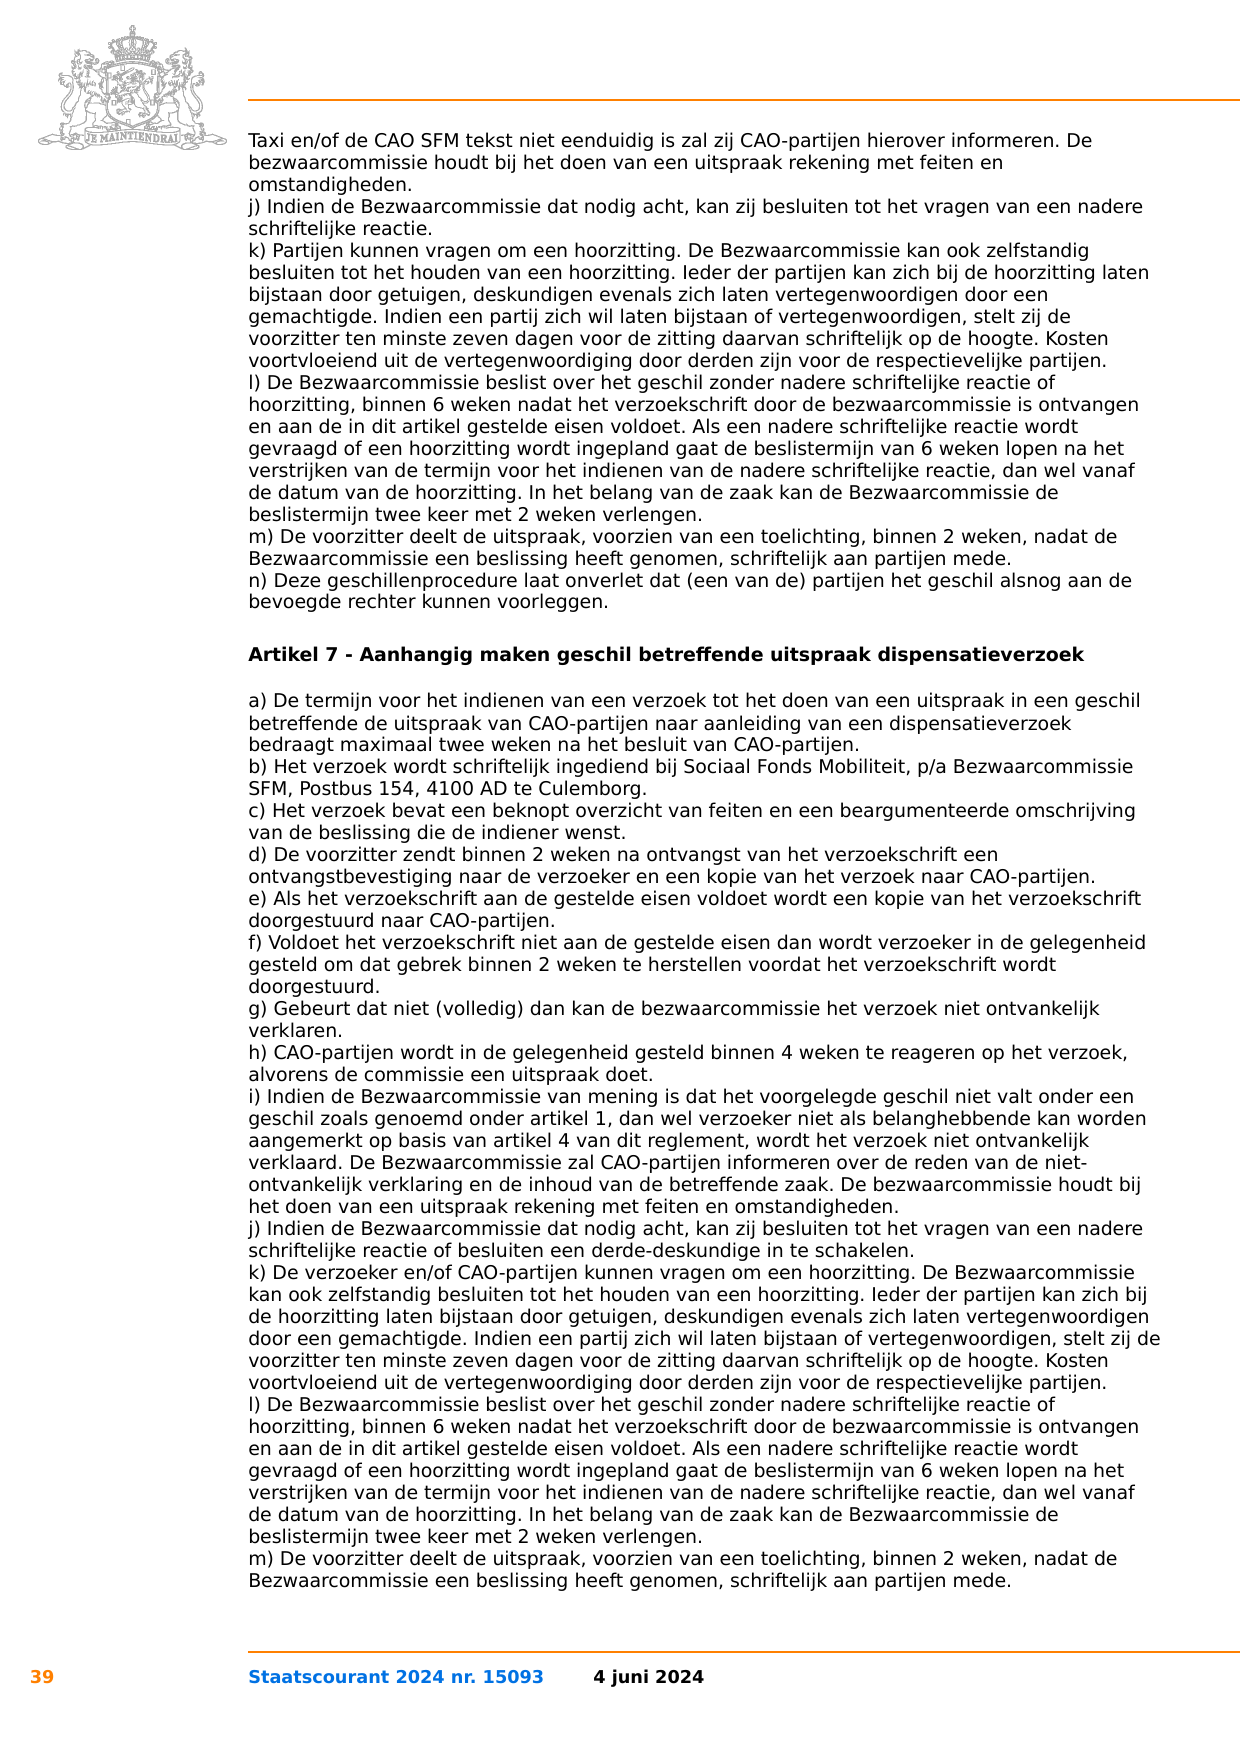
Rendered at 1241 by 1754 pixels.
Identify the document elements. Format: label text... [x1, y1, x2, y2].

text k) Partijen kunnen vragen om een hoorzitting. De Bezwaarcommissie kan ook zelfstandig besluiten tot het houden van een hoorzitting. Ieder der partijen kan zich bij de hoorzitting laten bijstaan door getuigen, deskundigen evenals zich laten vertegenwoordigen door een gemachtigde. Indien een partij zich wil laten bijstaan of vertegenwoordigen, stelt zij de voorzitter ten minste zeven dagen voor de zitting daarvan schriftelijk op de hoogte. Kosten voortvloeiend uit de vertegenwoordiging door derden zijn voor de respectievelijke partijen. [248, 240, 1163, 372]
text m) De voorzitter deelt de uitspraak, voorzien van een toelichting, binnen 2 weken, nadat de Bezwaarcommissie een beslissing heeft genomen, schriftelijk aan partijen mede. [248, 1548, 1163, 1592]
text n) Deze geschillenprocedure laat onverlet dat (een van de) partijen het geschil alsnog aan de bevoegde rechter kunnen voorleggen. [248, 569, 1163, 613]
text l) De Bezwaarcommissie beslist over het geschil zonder nadere schriftelijke reactie of hoorzitting, binnen 6 weken nadat het verzoekschrift door de bezwaarcommissie is ontvangen en aan de in dit artikel gestelde eisen voldoet. Als een nadere schriftelijke reactie wordt gevraagd of een hoorzitting wordt ingepland gaat de beslistermijn van 6 weken lopen na het verstrijken van de termijn voor het indienen van de nadere schriftelijke reactie, dan wel vanaf de datum van de hoorzitting. In het belang van de zaak kan de Bezwaarcommissie de beslistermijn twee keer met 2 weken verlengen. [248, 372, 1163, 526]
text d) De voorzitter zendt binnen 2 weken na ontvangst van het verzoekschrift een ontvangstbevestiging naar de verzoeker en een kopie van het verzoek naar CAO-partijen. [248, 844, 1163, 888]
text c) Het verzoek bevat een beknopt overzicht van feiten en een beargumenteerde omschrijving van de beslissing die de indiener wenst. [248, 800, 1163, 844]
text j) Indien de Bezwaarcommissie dat nodig acht, kan zij besluiten tot het vragen van een nadere schriftelijke reactie of besluiten een derde-deskundige in te schakelen. [248, 1218, 1163, 1262]
text l) De Bezwaarcommissie beslist over het geschil zonder nadere schriftelijke reactie of hoorzitting, binnen 6 weken nadat het verzoekschrift door de bezwaarcommissie is ontvangen en aan de in dit artikel gestelde eisen voldoet. Als een nadere schriftelijke reactie wordt gevraagd of een hoorzitting wordt ingepland gaat de beslistermijn van 6 weken lopen na het verstrijken van de termijn voor het indienen van de nadere schriftelijke reactie, dan wel vanaf de datum van de hoorzitting. In het belang van de zaak kan de Bezwaarcommissie de beslistermijn twee keer met 2 weken verlengen. [248, 1394, 1163, 1548]
text m) De voorzitter deelt de uitspraak, voorzien van een toelichting, binnen 2 weken, nadat de Bezwaarcommissie een beslissing heeft genomen, schriftelijk aan partijen mede. [248, 526, 1163, 569]
text g) Gebeurt dat niet (volledig) dan kan de bezwaarcommissie het verzoek niet ontvankelijk verklaren. [248, 998, 1163, 1042]
text k) De verzoeker en/of CAO-partijen kunnen vragen om een hoorzitting. De Bezwaarcommissie kan ook zelfstandig besluiten tot het houden van een hoorzitting. Ieder der partijen kan zich bij de hoorzitting laten bijstaan door getuigen, deskundigen evenals zich laten vertegenwoordigen door een gemachtigde. Indien een partij zich wil laten bijstaan of vertegenwoordigen, stelt zij de voorzitter ten minste zeven dagen voor de zitting daarvan schriftelijk op de hoogte. Kosten voortvloeiend uit de vertegenwoordiging door derden zijn voor de respectievelijke partijen. [248, 1262, 1163, 1394]
picture [38, 25, 227, 150]
subtitle Artikel 7 - Aanhangig maken geschil betreffende uitspraak dispensatieverzoek [248, 643, 1163, 665]
text Taxi en/of de CAO SFM tekst niet eenduidig is zal zij CAO-partijen hierover informeren. De bezwaarcommissie houdt bij het doen van een uitspraak rekening met feiten en omstandigheden. [248, 130, 1163, 196]
text b) Het verzoek wordt schriftelijk ingediend bij Sociaal Fonds Mobiliteit, p/a Bezwaarcommissie SFM, Postbus 154, 4100 AD te Culemborg. [248, 756, 1163, 800]
text e) Als het verzoekschrift aan de gestelde eisen voldoet wordt een kopie van het verzoekschrift doorgestuurd naar CAO-partijen. [248, 888, 1163, 932]
text h) CAO-partijen wordt in de gelegenheid gesteld binnen 4 weken te reageren op het verzoek, alvorens de commissie een uitspraak doet. [248, 1042, 1163, 1086]
text f) Voldoet het verzoekschrift niet aan de gestelde eisen dan wordt verzoeker in de gelegenheid gesteld om dat gebrek binnen 2 weken te herstellen voordat het verzoekschrift wordt doorgestuurd. [248, 932, 1163, 998]
text j) Indien de Bezwaarcommissie dat nodig acht, kan zij besluiten tot het vragen van een nadere schriftelijke reactie. [248, 196, 1163, 240]
text a) De termijn voor het indienen van een verzoek tot het doen van een uitspraak in een geschil betreffende de uitspraak van CAO-partijen naar aanleiding van een dispensatieverzoek bedraagt maximaal twee weken na het besluit van CAO-partijen. [248, 690, 1163, 756]
text i) Indien de Bezwaarcommissie van mening is dat het voorgelegde geschil niet valt onder een geschil zoals genoemd onder artikel 1, dan wel verzoeker niet als belanghebbende kan worden aangemerkt op basis van artikel 4 van dit reglement, wordt het verzoek niet ontvankelijk verklaard. De Bezwaarcommissie zal CAO-partijen informeren over de reden van de niet-ontvankelijk verklaring en de inhoud van de betreffende zaak. De bezwaarcommissie houdt bij het doen van een uitspraak rekening met feiten en omstandigheden. [248, 1086, 1163, 1218]
